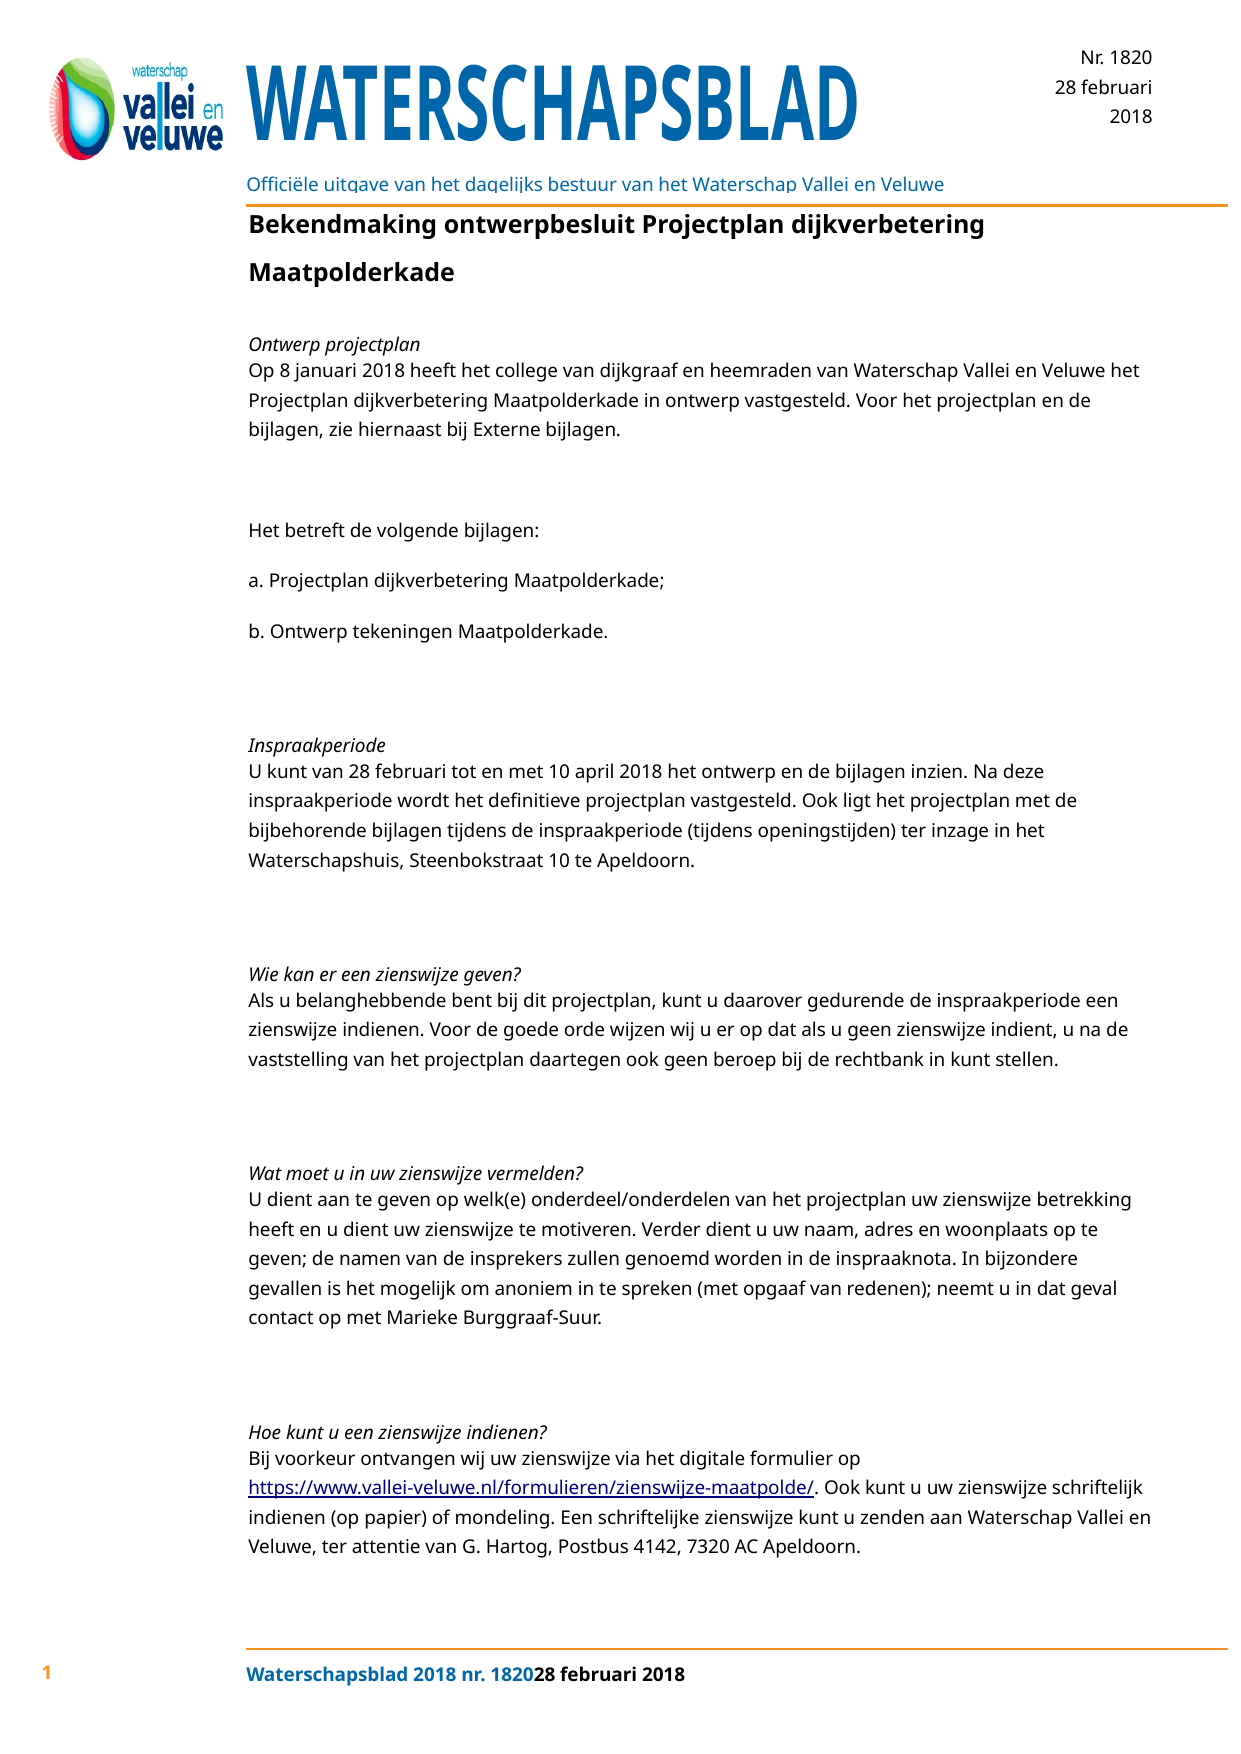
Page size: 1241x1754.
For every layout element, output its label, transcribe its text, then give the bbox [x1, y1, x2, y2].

text Wat moet u in uw zienswijze vermelden? [248, 1161, 1152, 1186]
text Ontwerp projectplan [248, 331, 1152, 357]
text U kunt van 28 februari tot en met 10 april 2018 het ontwerp en de bijlagen inzien. Na deze inspraakperiode wordt het definitieve projectplan vastgesteld. Ook ligt het projectplan met de bijbehorende bijlagen tijdens de inspraakperiode (tijdens openingstijden) ter inzage in het Waterschapshuis, Steenbokstraat 10 te Apeldoorn. [248, 758, 1152, 873]
text Op 8 januari 2018 heeft het college van dijkgraaf en heemraden van Waterschap Vallei en Veluwe het Projectplan dijkverbetering Maatpolderkade in ontwerp vastgesteld. Voor het projectplan en de bijlagen, zie hiernaast bij Externe bijlagen. [248, 357, 1152, 442]
text Bekendmaking ontwerpbesluit Projectplan dijkverbetering Maatpolderkade [248, 207, 1152, 288]
text a. Projectplan dijkverbetering Maatpolderkade; [248, 568, 1152, 593]
text Inspraakperiode [248, 732, 1152, 758]
text U dient aan te geven op welk(e) onderdeel/onderdelen van het projectplan uw zienswijze betrekking heeft en u dient uw zienswijze te motiveren. Verder dient u uw naam, adres en woonplaats op te geven; de namen van de insprekers zullen genoemd worden in de inspraaknota. In bijzondere gevallen is het mogelijk om anoniem in te spreken (met opgaaf van redenen); neemt u in dat geval contact op met Marieke Burggraaf-Suur. [248, 1186, 1152, 1330]
text Het betreft de volgende bijlagen: [248, 517, 1152, 543]
picture [41, 47, 231, 172]
text b. Ontwerp tekeningen Maatpolderkade. [248, 618, 1152, 644]
text Als u belanghebbende bent bij dit projectplan, kunt u daarover gedurende de inspraakperiode een zienswijze indienen. Voor de goede orde wijzen wij u er op dat als u geen zienswijze indient, u na de vaststelling van het projectplan daartegen ook geen beroep bij de rechtbank in kunt stellen. [248, 987, 1152, 1072]
text Wie kan er een zienswijze geven? [248, 961, 1152, 987]
text Hoe kunt u een zienswijze indienen? [248, 1419, 1152, 1445]
text Bij voorkeur ontvangen wij uw zienswijze via het digitale formulier op https://www.vallei-veluwe.nl/formulieren/zienswijze-maatpolde/. Ook kunt u uw zienswijze schriftelijk indienen (op papier) of mondeling. Een schriftelijke zienswijze kunt u zenden aan Waterschap Vallei en Veluwe, ter attentie van G. Hartog, Postbus 4142, 7320 AC Apeldoorn. [248, 1445, 1152, 1559]
